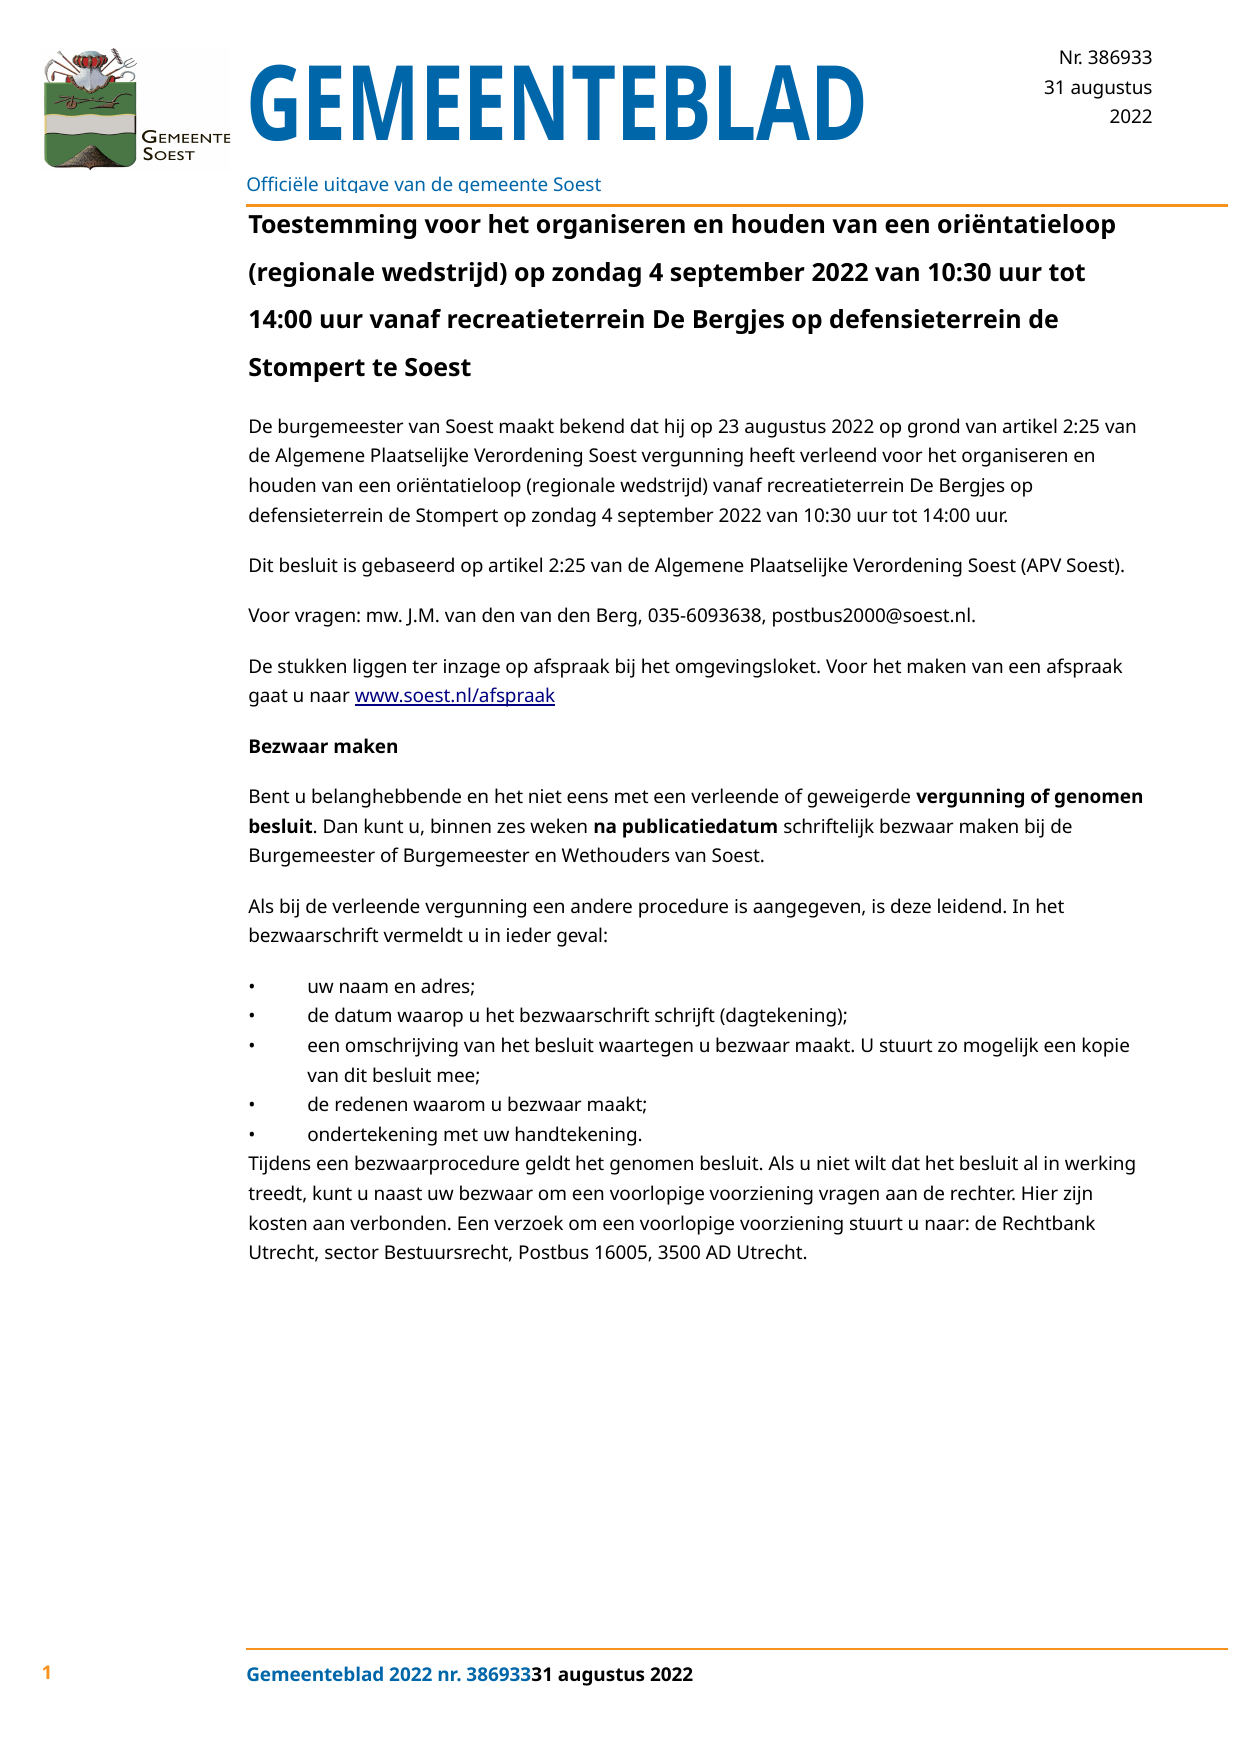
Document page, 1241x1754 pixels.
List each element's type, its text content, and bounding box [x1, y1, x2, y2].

text Dit besluit is gebaseerd op artikel 2:25 van de Algemene Plaatselijke Verordening Soest (APV Soest). [248, 552, 1152, 578]
text Voor vragen: mw. J.M. van den van den Berg, 035-6093638, postbus2000@soest.nl. [248, 603, 1152, 628]
text Als bij de verleende vergunning een andere procedure is aangegeven, is deze leidend. In het bezwaarschrift vermeldt u in ieder geval: [248, 893, 1152, 948]
list uw naam en adres; [248, 973, 1152, 999]
text Bent u belanghebbende en het niet eens met een verleende of geweigerde vergunning of genomen besluit. Dan kunt u, binnen zes weken na publicatiedatum schriftelijk bezwaar maken bij de Burgemeester of Burgemeester en Wethouders van Soest. [248, 783, 1152, 868]
text Tijdens een bezwaarprocedure geldt het genomen besluit. Als u niet wilt dat het besluit al in werking treedt, kunt u naast uw bezwaar om een voorlopige voorziening vragen aan de rechter. Hier zijn kosten aan verbonden. Een verzoek om een voorlopige voorziening stuurt u naar: de Rechtbank Utrecht, sector Bestuursrecht, Postbus 16005, 3500 AD Utrecht. [248, 1151, 1152, 1265]
picture [41, 47, 231, 172]
list ondertekening met uw handtekening. [248, 1121, 1152, 1147]
list de redenen waarom u bezwaar maakt; [248, 1091, 1152, 1117]
list een omschrijving van het besluit waartegen u bezwaar maakt. U stuurt zo mogelijk een kopie van dit besluit mee; [248, 1032, 1152, 1088]
text Toestemming voor het organiseren en houden van een oriëntatieloop (regionale wedstrijd) op zondag 4 september 2022 van 10:30 uur tot 14:00 uur vanaf recreatieterrein De Bergjes op defensieterrein de Stompert te Soest [248, 207, 1152, 384]
text Bezwaar maken [248, 733, 1152, 759]
text De stukken liggen ter inzage op afspraak bij het omgevingsloket. Voor het maken van een afspraak gaat u naar www.soest.nl/afspraak [248, 653, 1152, 708]
text De burgemeester van Soest maakt bekend dat hij op 23 augustus 2022 op grond van artikel 2:25 van de Algemene Plaatselijke Verordening Soest vergunning heeft verleend voor het organiseren en houden van een oriëntatieloop (regionale wedstrijd) vanaf recreatieterrein De Bergjes op defensieterrein de Stompert op zondag 4 september 2022 van 10:30 uur tot 14:00 uur. [248, 413, 1152, 528]
list de datum waarop u het bezwaarschrift schrijft (dagtekening); [248, 1003, 1152, 1028]
